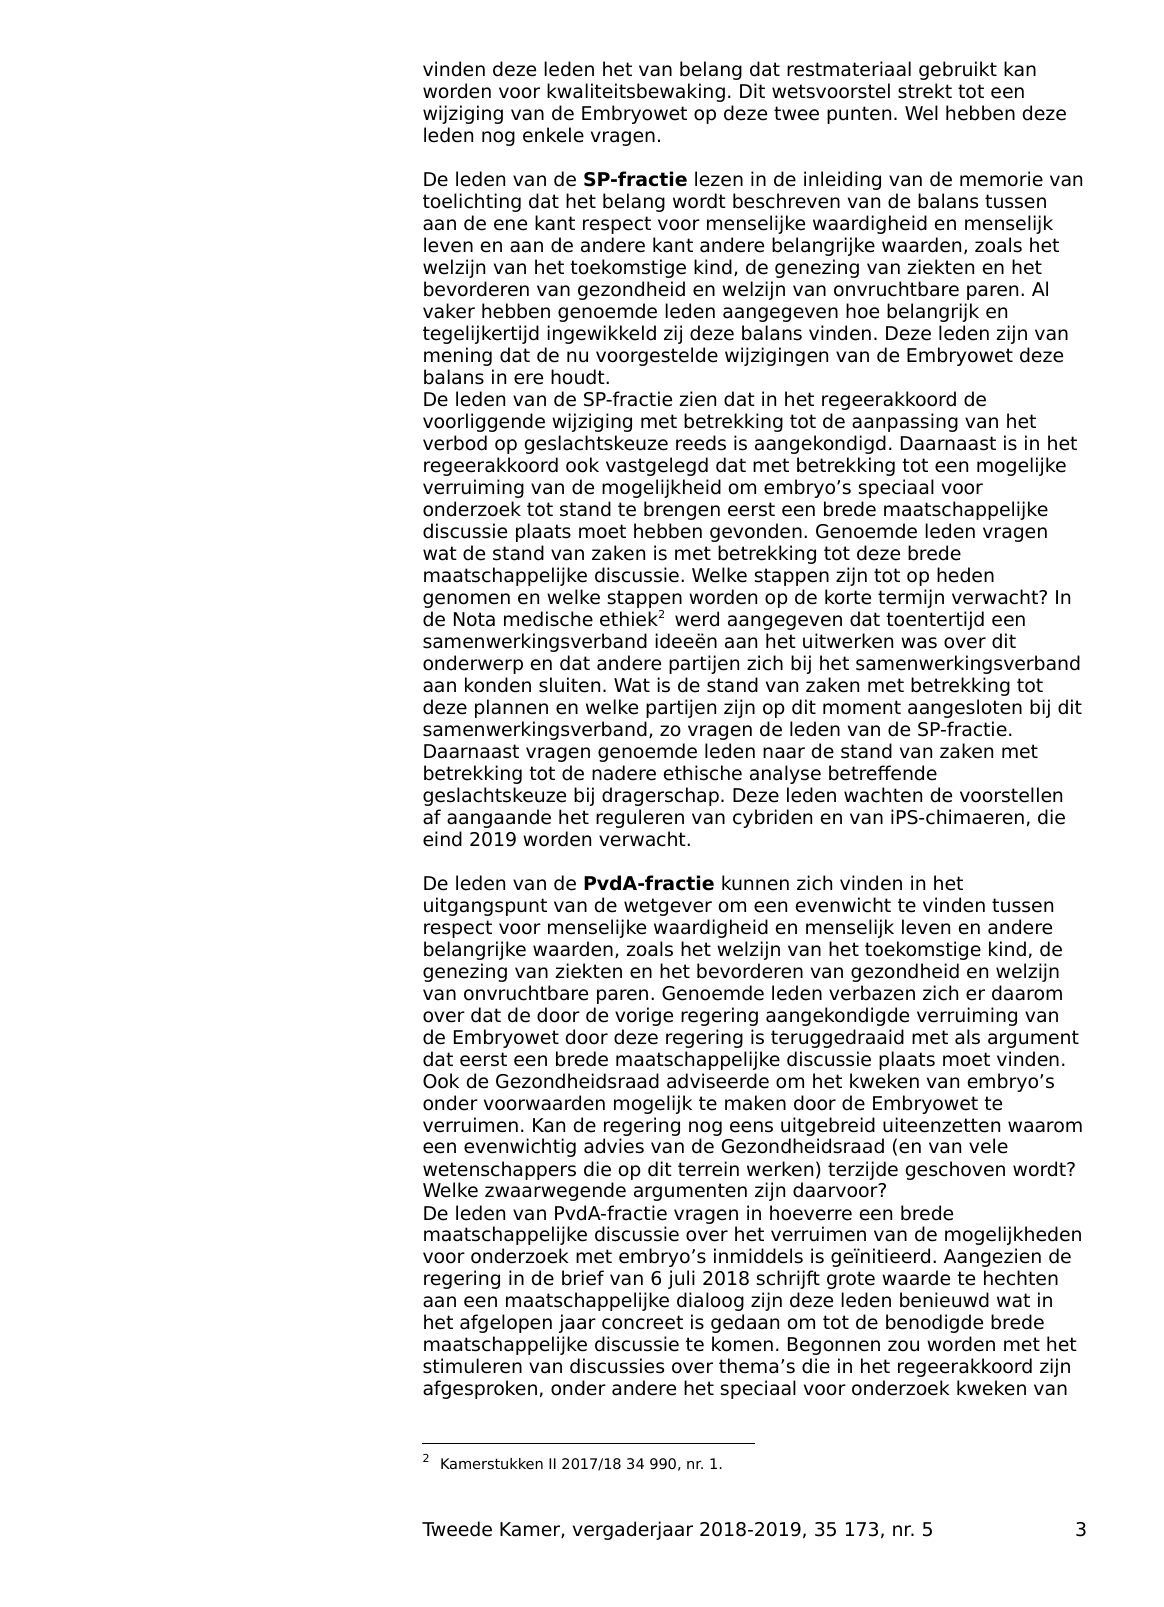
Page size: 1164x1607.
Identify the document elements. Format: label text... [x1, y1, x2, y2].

text vinden deze leden het van belang dat restmateriaal gebruikt kan worden voor kwaliteitsbewaking. Dit wetsvoorstel strekt tot een wijziging van de Embryowet op deze twee punten. Wel hebben deze leden nog enkele vragen. [422, 59, 1087, 147]
text De leden van PvdA-fractie vragen in hoeverre een brede maatschappelijke discussie over het verruimen van de mogelijkheden voor onderzoek met embryo’s inmiddels is geïnitieerd. Aangezien de regering in de brief van 6 juli 2018 schrijft grote waarde te hechten aan een maatschappelijke dialoog zijn deze leden benieuwd wat in het afgelopen jaar concreet is gedaan om tot de benodigde brede maatschappelijke discussie te komen. Begonnen zou worden met het stimuleren van discussies over thema’s die in het regeerakkoord zijn afgesproken, onder andere het speciaal voor onderzoek kweken van [422, 1202, 1087, 1400]
text De leden van de SP-fractie lezen in de inleiding van de memorie van toelichting dat het belang wordt beschreven van de balans tussen aan de ene kant respect voor menselijke waardigheid en menselijk leven en aan de andere kant andere belangrijke waarden, zoals het welzijn van het toekomstige kind, de genezing van ziekten en het bevorderen van gezondheid en welzijn van onvruchtbare paren. Al vaker hebben genoemde leden aangegeven hoe belangrijk en tegelijkertijd ingewikkeld zij deze balans vinden. Deze leden zijn van mening dat de nu voorgestelde wijzigingen van de Embryowet deze balans in ere houdt. [422, 169, 1087, 389]
text De leden van de PvdA-fractie kunnen zich vinden in het uitgangspunt van de wetgever om een evenwicht te vinden tussen respect voor menselijke waardigheid en menselijk leven en andere belangrijke waarden, zoals het welzijn van het toekomstige kind, de genezing van ziekten en het bevorderen van gezondheid en welzijn van onvruchtbare paren. Genoemde leden verbazen zich er daarom over dat de door de vorige regering aangekondigde verruiming van de Embryowet door deze regering is teruggedraaid met als argument dat eerst een brede maatschappelijke discussie plaats moet vinden. Ook de Gezondheidsraad adviseerde om het kweken van embryo’s onder voorwaarden mogelijk te maken door de Embryowet te verruimen. Kan de regering nog eens uitgebreid uiteenzetten waarom een evenwichtig advies van de Gezondheidsraad (en van vele wetenschappers die op dit terrein werken) terzijde geschoven wordt? Welke zwaarwegende argumenten zijn daarvoor? [422, 873, 1087, 1202]
text Kamerstukken II 2017/18 34 990, nr. 1. [422, 1452, 1087, 1474]
text De leden van de SP-fractie zien dat in het regeerakkoord de voorliggende wijziging met betrekking tot de aanpassing van het verbod op geslachtskeuze reeds is aangekondigd. Daarnaast is in het regeerakkoord ook vastgelegd dat met betrekking tot een mogelijke verruiming van de mogelijkheid om embryo’s speciaal voor onderzoek tot stand te brengen eerst een brede maatschappelijke discussie plaats moet hebben gevonden. Genoemde leden vragen wat de stand van zaken is met betrekking tot deze brede maatschappelijke discussie. Welke stappen zijn tot op heden genomen en welke stappen worden op de korte termijn verwacht? In de Nota medische ethiek werd aangegeven dat toentertijd een samenwerkingsverband ideeën aan het uitwerken was over dit onderwerp en dat andere partijen zich bij het samenwerkingsverband aan konden sluiten. Wat is de stand van zaken met betrekking tot deze plannen en welke partijen zijn op dit moment aangesloten bij dit samenwerkingsverband, zo vragen de leden van de SP-fractie. Daarnaast vragen genoemde leden naar de stand van zaken met betrekking tot de nadere ethische analyse betreffende geslachtskeuze bij dragerschap. Deze leden wachten de voorstellen af aangaande het reguleren van cybriden en van iPS-chimaeren, die eind 2019 worden verwacht. [422, 389, 1087, 851]
